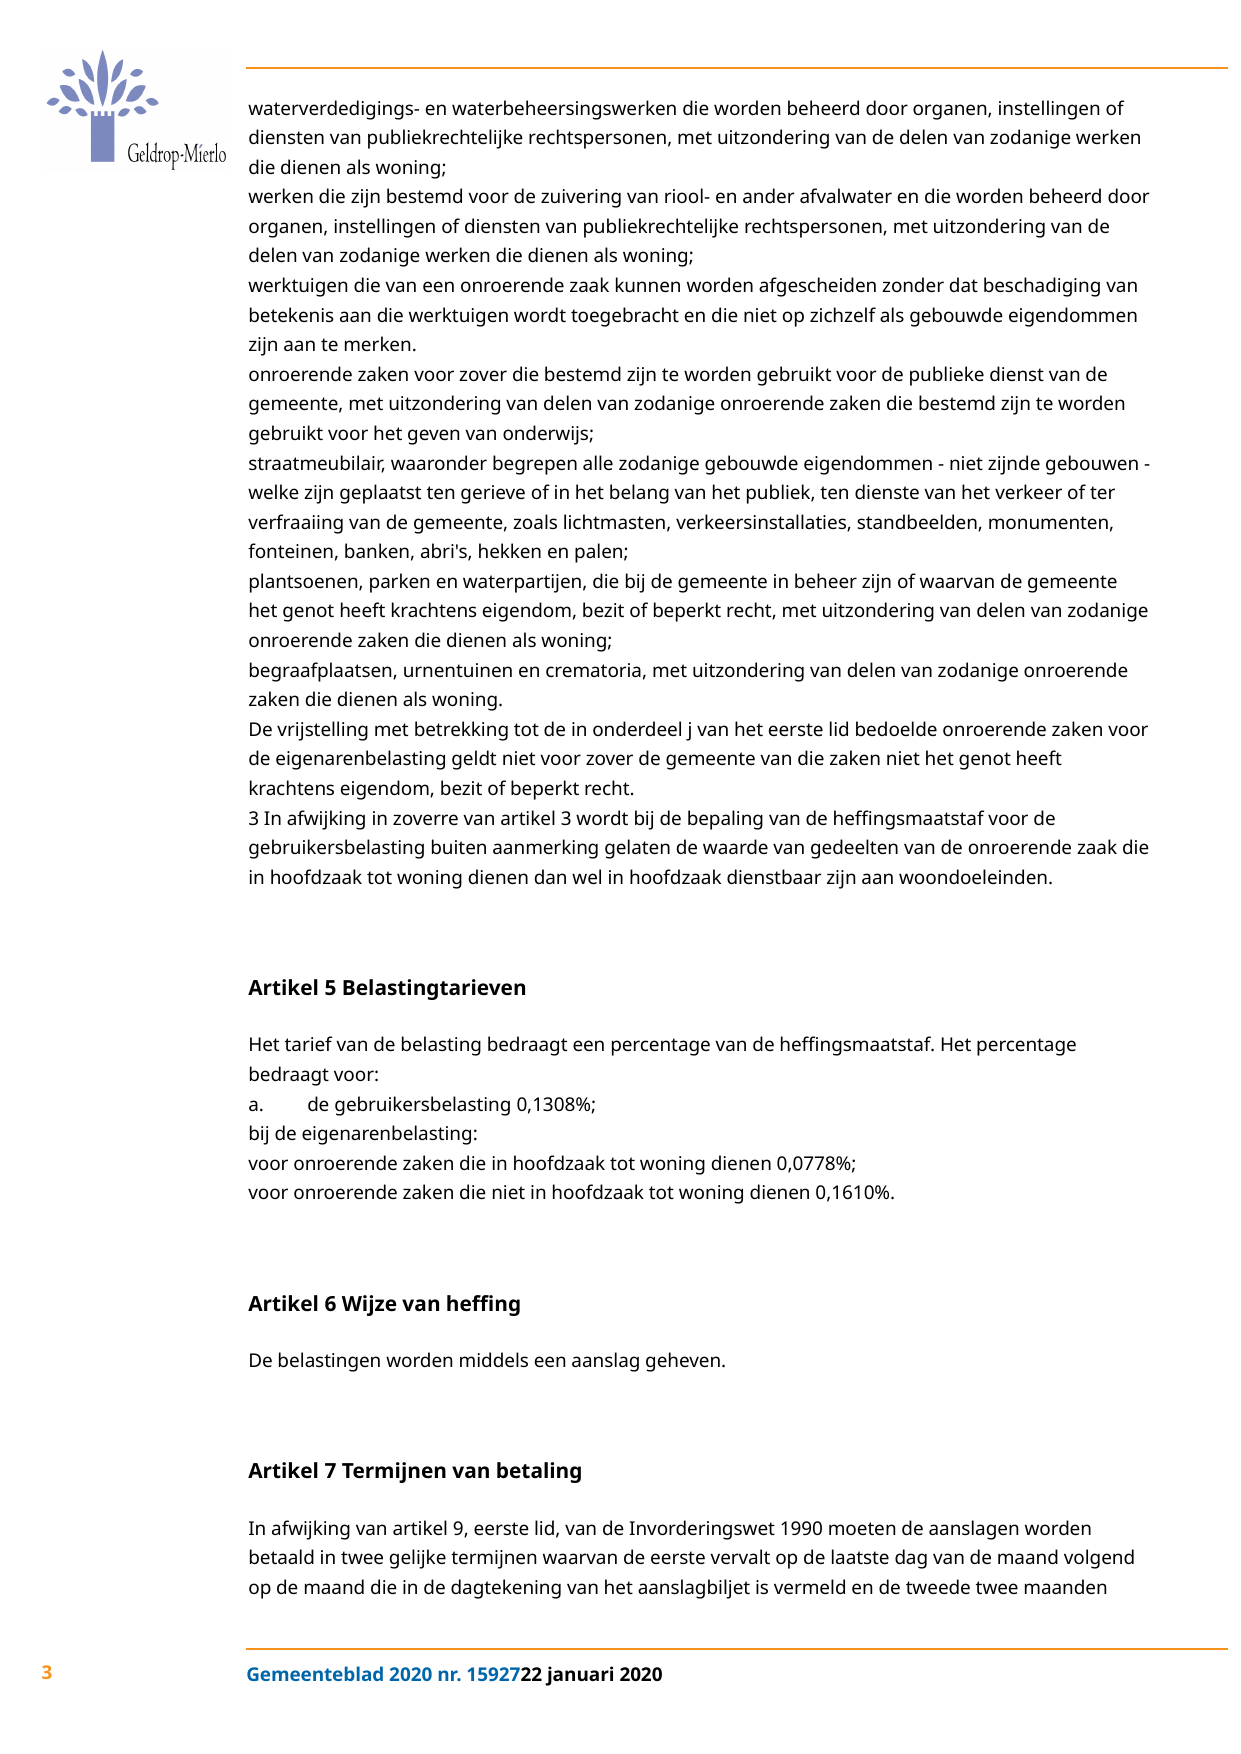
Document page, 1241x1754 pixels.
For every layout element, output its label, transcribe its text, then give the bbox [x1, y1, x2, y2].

text begraafplaatsen, urnentuinen en crematoria, met uitzondering van delen van zodanige onroerende zaken die dienen als woning. [248, 657, 1152, 712]
text straatmeubilair, waaronder begrepen alle zodanige gebouwde eigendommen - niet zijnde gebouwen - welke zijn geplaatst ten gerieve of in het belang van het publiek, ten dienste van het verkeer of ter verfraaiing van de gemeente, zoals lichtmasten, verkeersinstallaties, standbeelden, monumenten, fonteinen, banken, abri's, hekken en palen; [248, 450, 1152, 564]
text werken die zijn bestemd voor de zuivering van riool- en ander afvalwater en die worden beheerd door organen, instellingen of diensten van publiekrechtelijke rechtspersonen, met uitzondering van de delen van zodanige werken die dienen als woning; [248, 183, 1152, 268]
picture [41, 47, 231, 172]
text Artikel 6 Wijze van heffing [248, 1289, 1152, 1317]
text plantsoenen, parken en waterpartijen, die bij de gemeente in beheer zijn of waarvan de gemeente het genot heeft krachtens eigendom, bezit of beperkt recht, met uitzondering van delen van zodanige onroerende zaken die dienen als woning; [248, 568, 1152, 653]
text In afwijking van artikel 9, eerste lid, van de Invorderingswet 1990 moeten de aanslagen worden betaald in twee gelijke termijnen waarvan de eerste vervalt op de laatste dag van de maand volgend op de maand die in de dagtekening van het aanslagbiljet is vermeld en de tweede twee maanden [248, 1515, 1152, 1599]
text werktuigen die van een onroerende zaak kunnen worden afgescheiden zonder dat beschadiging van betekenis aan die werktuigen wordt toegebracht en die niet op zichzelf als gebouwde eigendommen zijn aan te merken. [248, 272, 1152, 357]
text voor onroerende zaken die in hoofdzaak tot woning dienen 0,0778%; [248, 1150, 1152, 1176]
text bij de eigenarenbelasting: [248, 1120, 1152, 1146]
text Het tarief van de belasting bedraagt een percentage van de heffingsmaatstaf. Het percentage bedraagt voor: [248, 1032, 1152, 1087]
text waterverdedigings- en waterbeheersingswerken die worden beheerd door organen, instellingen of diensten van publiekrechtelijke rechtspersonen, met uitzondering van de delen van zodanige werken die dienen als woning; [248, 95, 1152, 180]
text Artikel 5 Belastingtarieven [248, 973, 1152, 1002]
text onroerende zaken voor zover die bestemd zijn te worden gebruikt voor de publieke dienst van de gemeente, met uitzondering van delen van zodanige onroerende zaken die bestemd zijn te worden gebruikt voor het geven van onderwijs; [248, 361, 1152, 446]
text De belastingen worden middels een aanslag geheven. [248, 1347, 1152, 1373]
text Artikel 7 Termijnen van betaling [248, 1457, 1152, 1485]
list de gebruikersbelasting 0,1308%; [248, 1091, 1152, 1116]
text 3 In afwijking in zoverre van artikel 3 wordt bij de bepaling van de heffingsmaatstaf voor de gebruikersbelasting buiten aanmerking gelaten de waarde van gedeelten van de onroerende zaak die in hoofdzaak tot woning dienen dan wel in hoofdzaak dienstbaar zijn aan woondoeleinden. [248, 805, 1152, 890]
text voor onroerende zaken die niet in hoofdzaak tot woning dienen 0,1610%. [248, 1179, 1152, 1205]
text De vrijstelling met betrekking tot de in onderdeel j van het eerste lid bedoelde onroerende zaken voor de eigenarenbelasting geldt niet voor zover de gemeente van die zaken niet het genot heeft krachtens eigendom, bezit of beperkt recht. [248, 716, 1152, 801]
